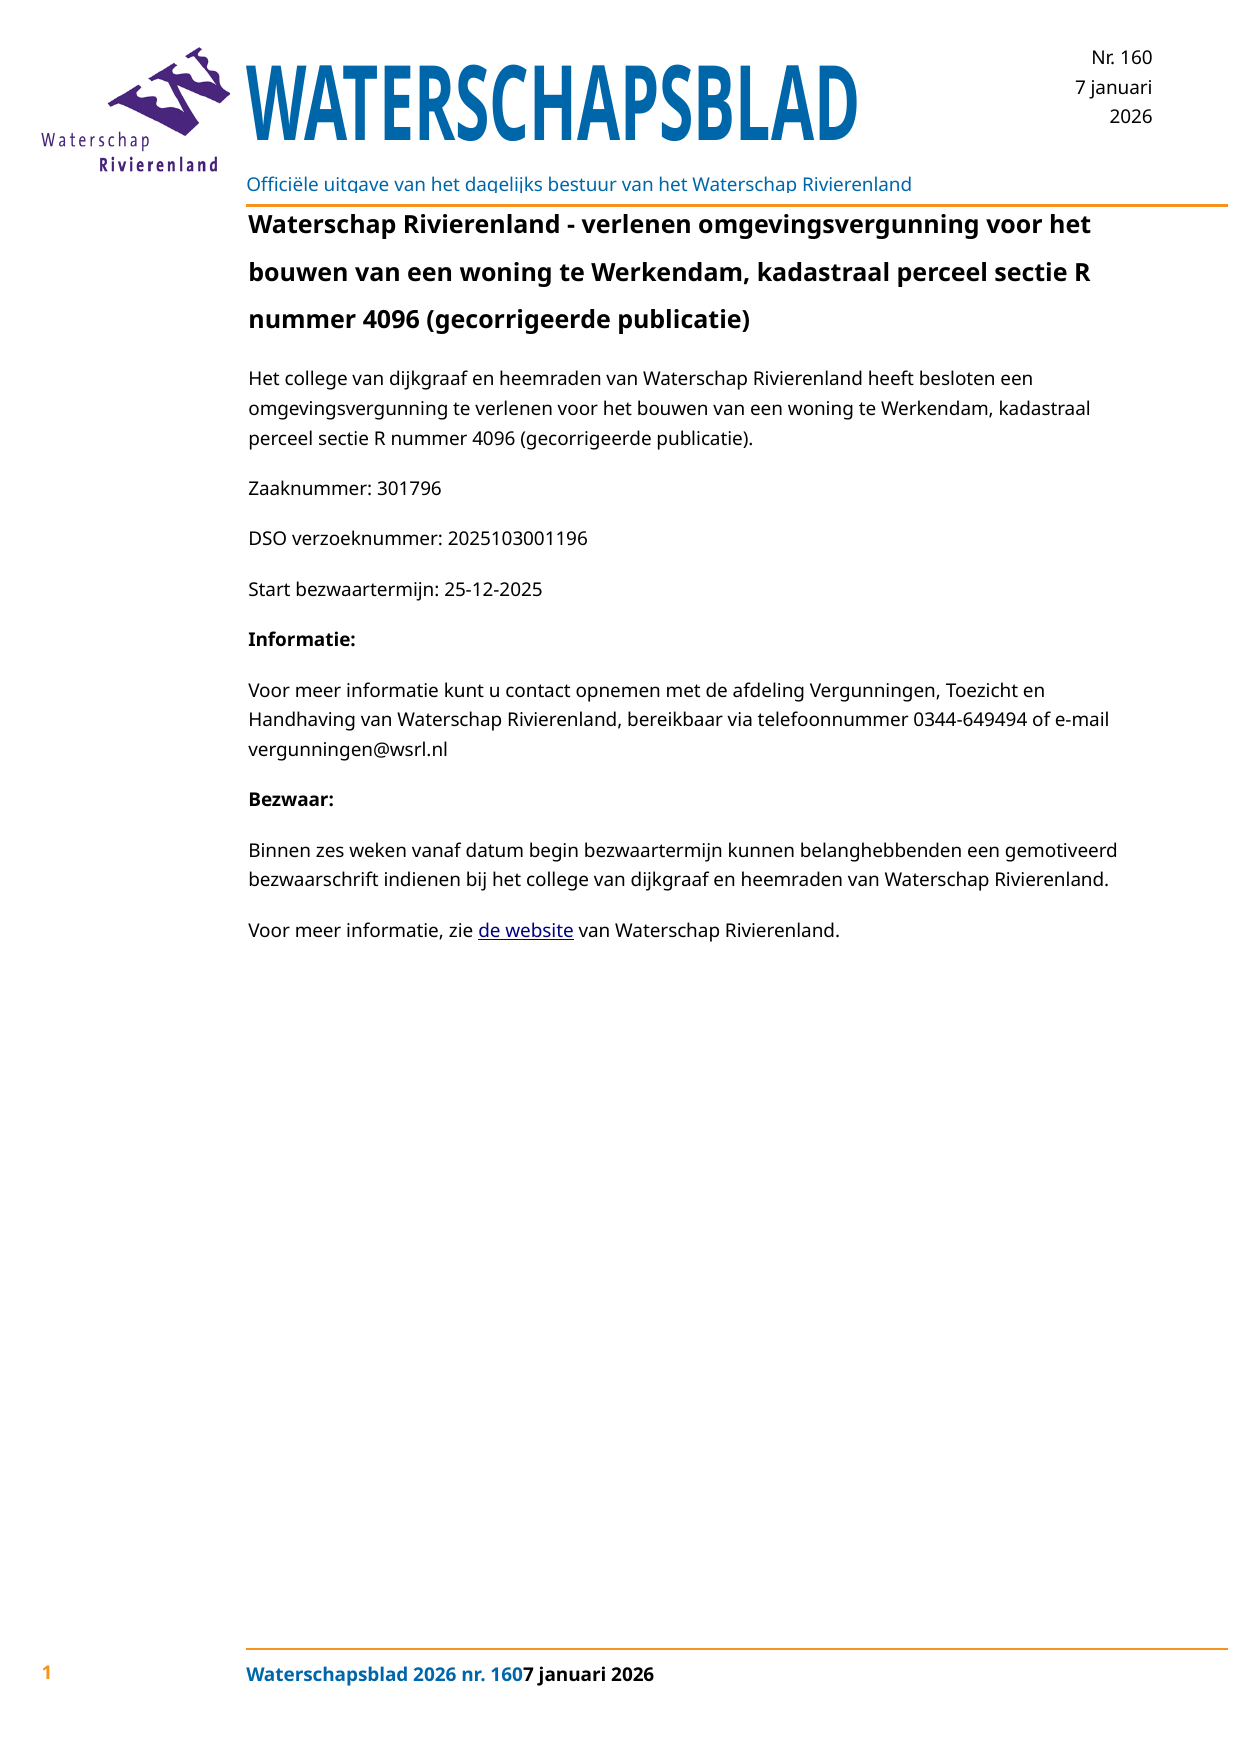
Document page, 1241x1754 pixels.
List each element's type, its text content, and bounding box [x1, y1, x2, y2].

text Start bezwaartermijn: 25-12-2025 [248, 576, 1152, 602]
text Het college van dijkgraaf en heemraden van Waterschap Rivierenland heeft besloten een omgevingsvergunning te verlenen voor het bouwen van een woning te Werkendam, kadastraal perceel sectie R nummer 4096 (gecorrigeerde publicatie). [248, 366, 1152, 450]
text DSO verzoeknummer: 2025103001196 [248, 526, 1152, 551]
text Informatie: [248, 626, 1152, 652]
text Waterschap Rivierenland - verlenen omgevingsvergunning voor het bouwen van een woning te Werkendam, kadastraal perceel sectie R nummer 4096 (gecorrigeerde publicatie) [248, 207, 1152, 336]
text Bezwaar: [248, 786, 1152, 812]
text Zaaknummer: 301796 [248, 475, 1152, 501]
picture [41, 47, 231, 172]
text Binnen zes weken vanaf datum begin bezwaartermijn kunnen belanghebbenden een gemotiveerd bezwaarschrift indienen bij het college van dijkgraaf en heemraden van Waterschap Rivierenland. [248, 837, 1152, 892]
text Voor meer informatie, zie de website van Waterschap Rivierenland. [248, 917, 1152, 942]
text Voor meer informatie kunt u contact opnemen met de afdeling Vergunningen, Toezicht en Handhaving van Waterschap Rivierenland, bereikbaar via telefoonnummer 0344-649494 of e-mail vergunningen@wsrl.nl [248, 677, 1152, 762]
